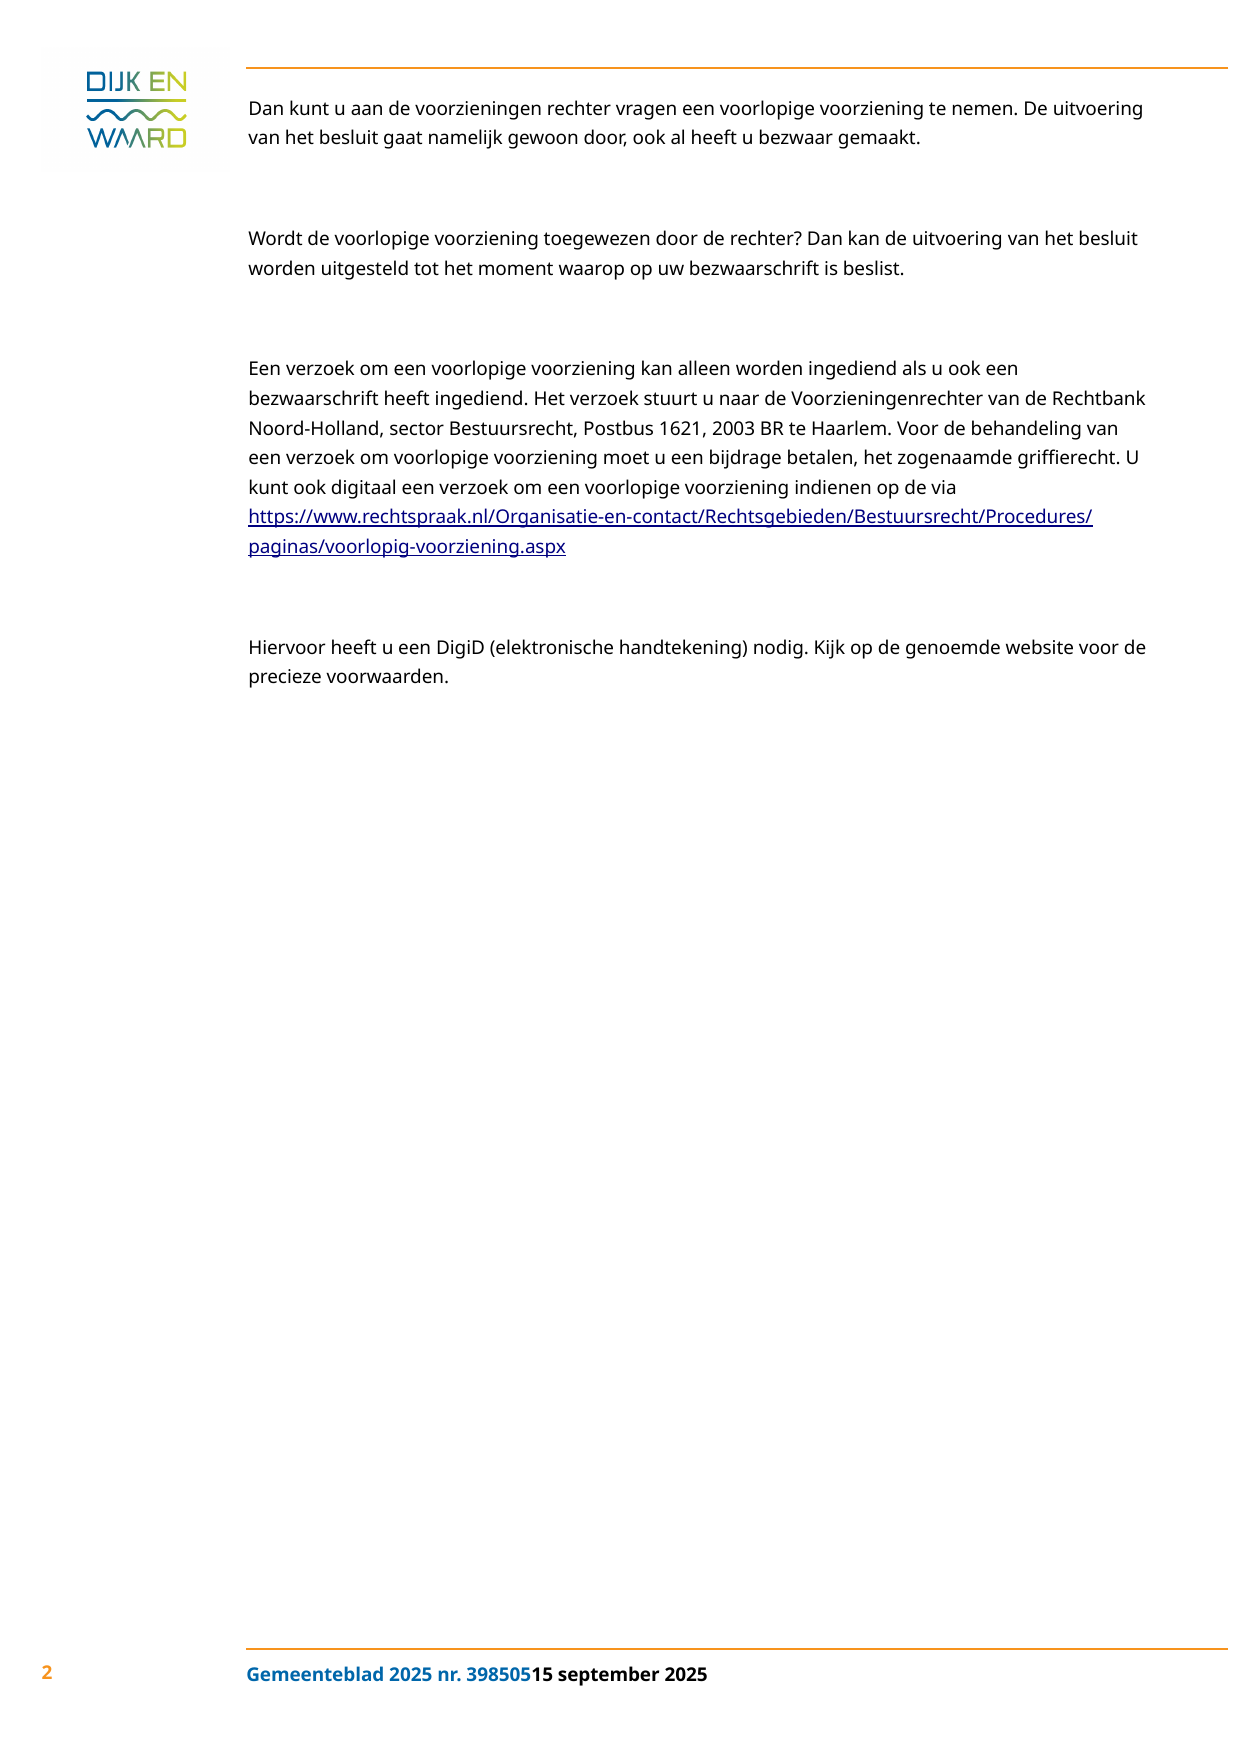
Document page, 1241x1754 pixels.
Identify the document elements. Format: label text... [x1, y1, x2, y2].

text Dan kunt u aan de voorzieningen rechter vragen een voorlopige voorziening te nemen. De uitvoering van het besluit gaat namelijk gewoon door, ook al heeft u bezwaar gemaakt. [248, 95, 1152, 150]
picture [41, 47, 231, 172]
text Hiervoor heeft u een DigiD (elektronische handtekening) nodig. Kijk op de genoemde website voor de precieze voorwaarden. [248, 634, 1152, 689]
text Wordt de voorlopige voorziening toegewezen door de rechter? Dan kan de uitvoering van het besluit worden uitgesteld tot het moment waarop op uw bezwaarschrift is beslist. [248, 225, 1152, 281]
text Een verzoek om een voorlopige voorziening kan alleen worden ingediend als u ook een bezwaarschrift heeft ingediend. Het verzoek stuurt u naar de Voorzieningenrechter van de Rechtbank Noord-Holland, sector Bestuursrecht, Postbus 1621, 2003 BR te Haarlem. Voor de behandeling van een verzoek om voorlopige voorziening moet u een bijdrage betalen, het zogenaamde griffierecht. U kunt ook digitaal een verzoek om een voorlopige voorziening indienen op de via https://www.rechtspraak.nl/Organisatie-en-contact/Rechtsgebieden/Bestuursrecht/Procedures/paginas/voorlopig-voorziening.aspx [248, 356, 1152, 559]
